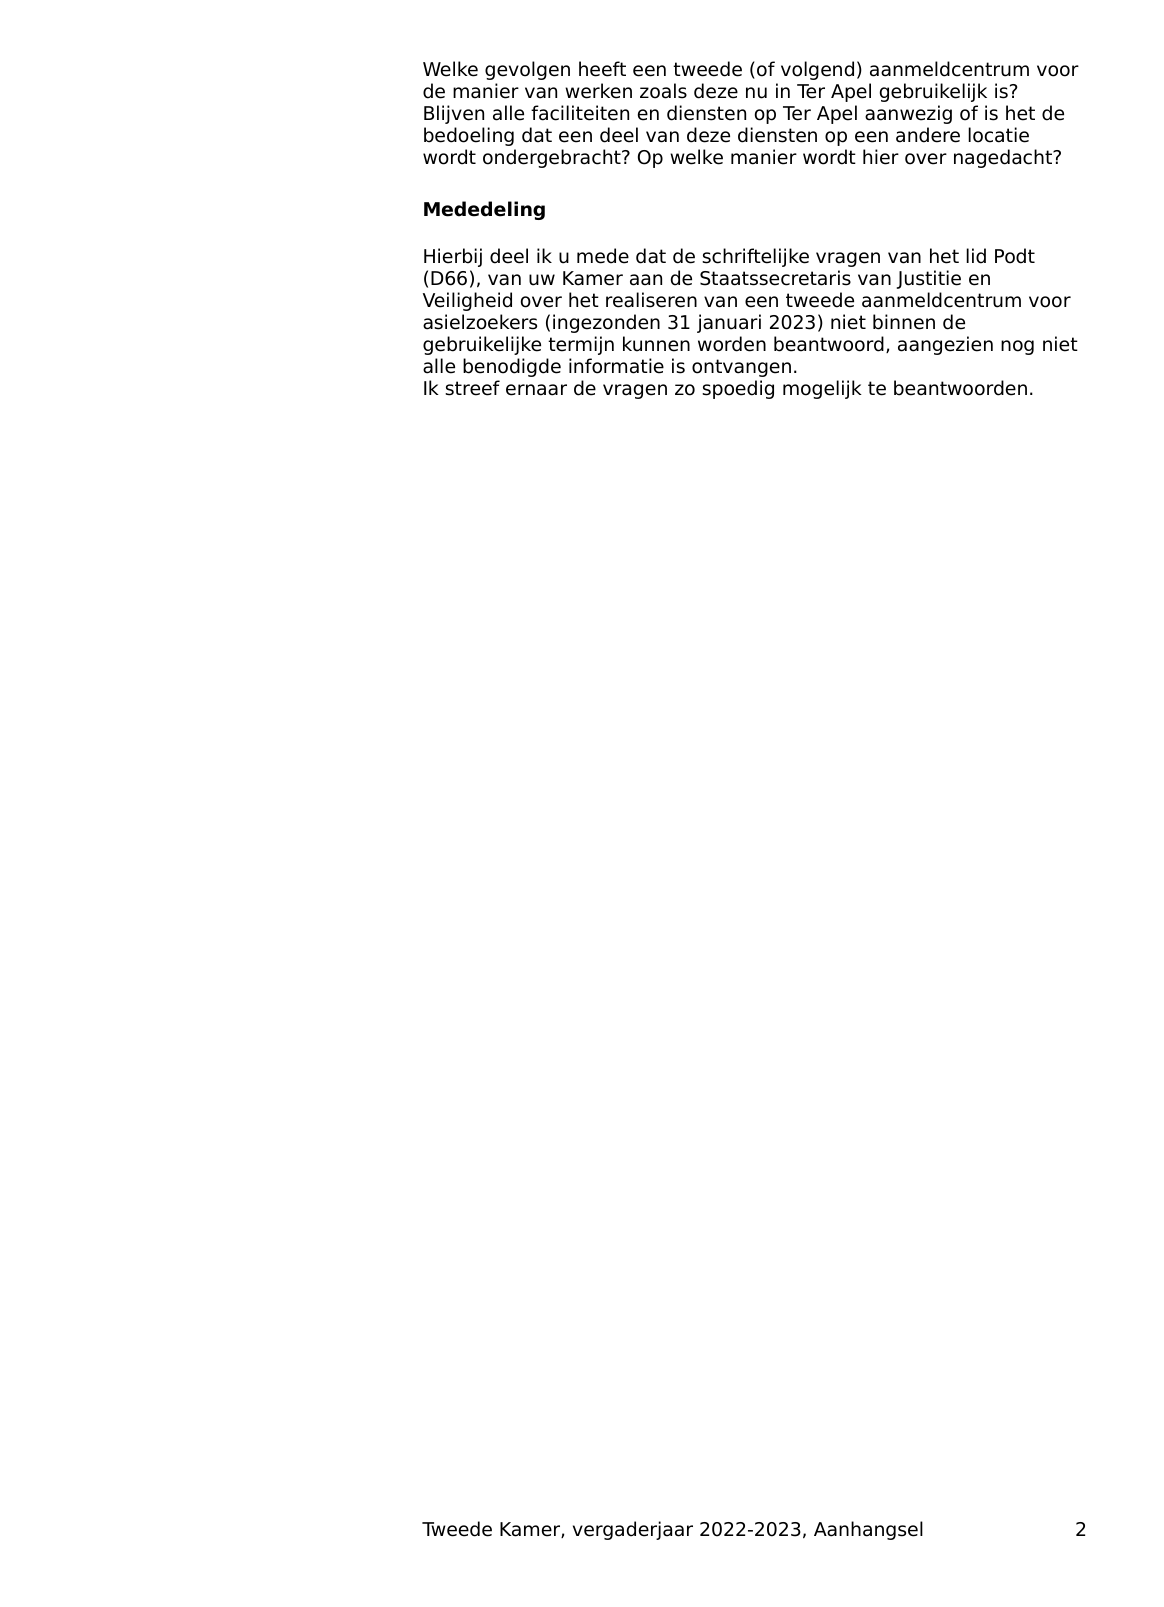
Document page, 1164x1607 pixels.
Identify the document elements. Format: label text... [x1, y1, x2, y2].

text Welke gevolgen heeft een tweede (of volgend) aanmeldcentrum voor de manier van werken zoals deze nu in Ter Apel gebruikelijk is? Blijven alle faciliteiten en diensten op Ter Apel aanwezig of is het de bedoeling dat een deel van deze diensten op een andere locatie wordt ondergebracht? Op welke manier wordt hier over nagedacht? [422, 59, 1087, 169]
text Hierbij deel ik u mede dat de schriftelijke vragen van het lid Podt (D66), van uw Kamer aan de Staatssecretaris van Justitie en Veiligheid over het realiseren van een tweede aanmeldcentrum voor asielzoekers (ingezonden 31 januari 2023) niet binnen de gebruikelijke termijn kunnen worden beantwoord, aangezien nog niet alle benodigde informatie is ontvangen. [422, 246, 1087, 378]
subtitle Mededeling [422, 199, 1087, 221]
text Ik streef ernaar de vragen zo spoedig mogelijk te beantwoorden. [422, 378, 1087, 400]
